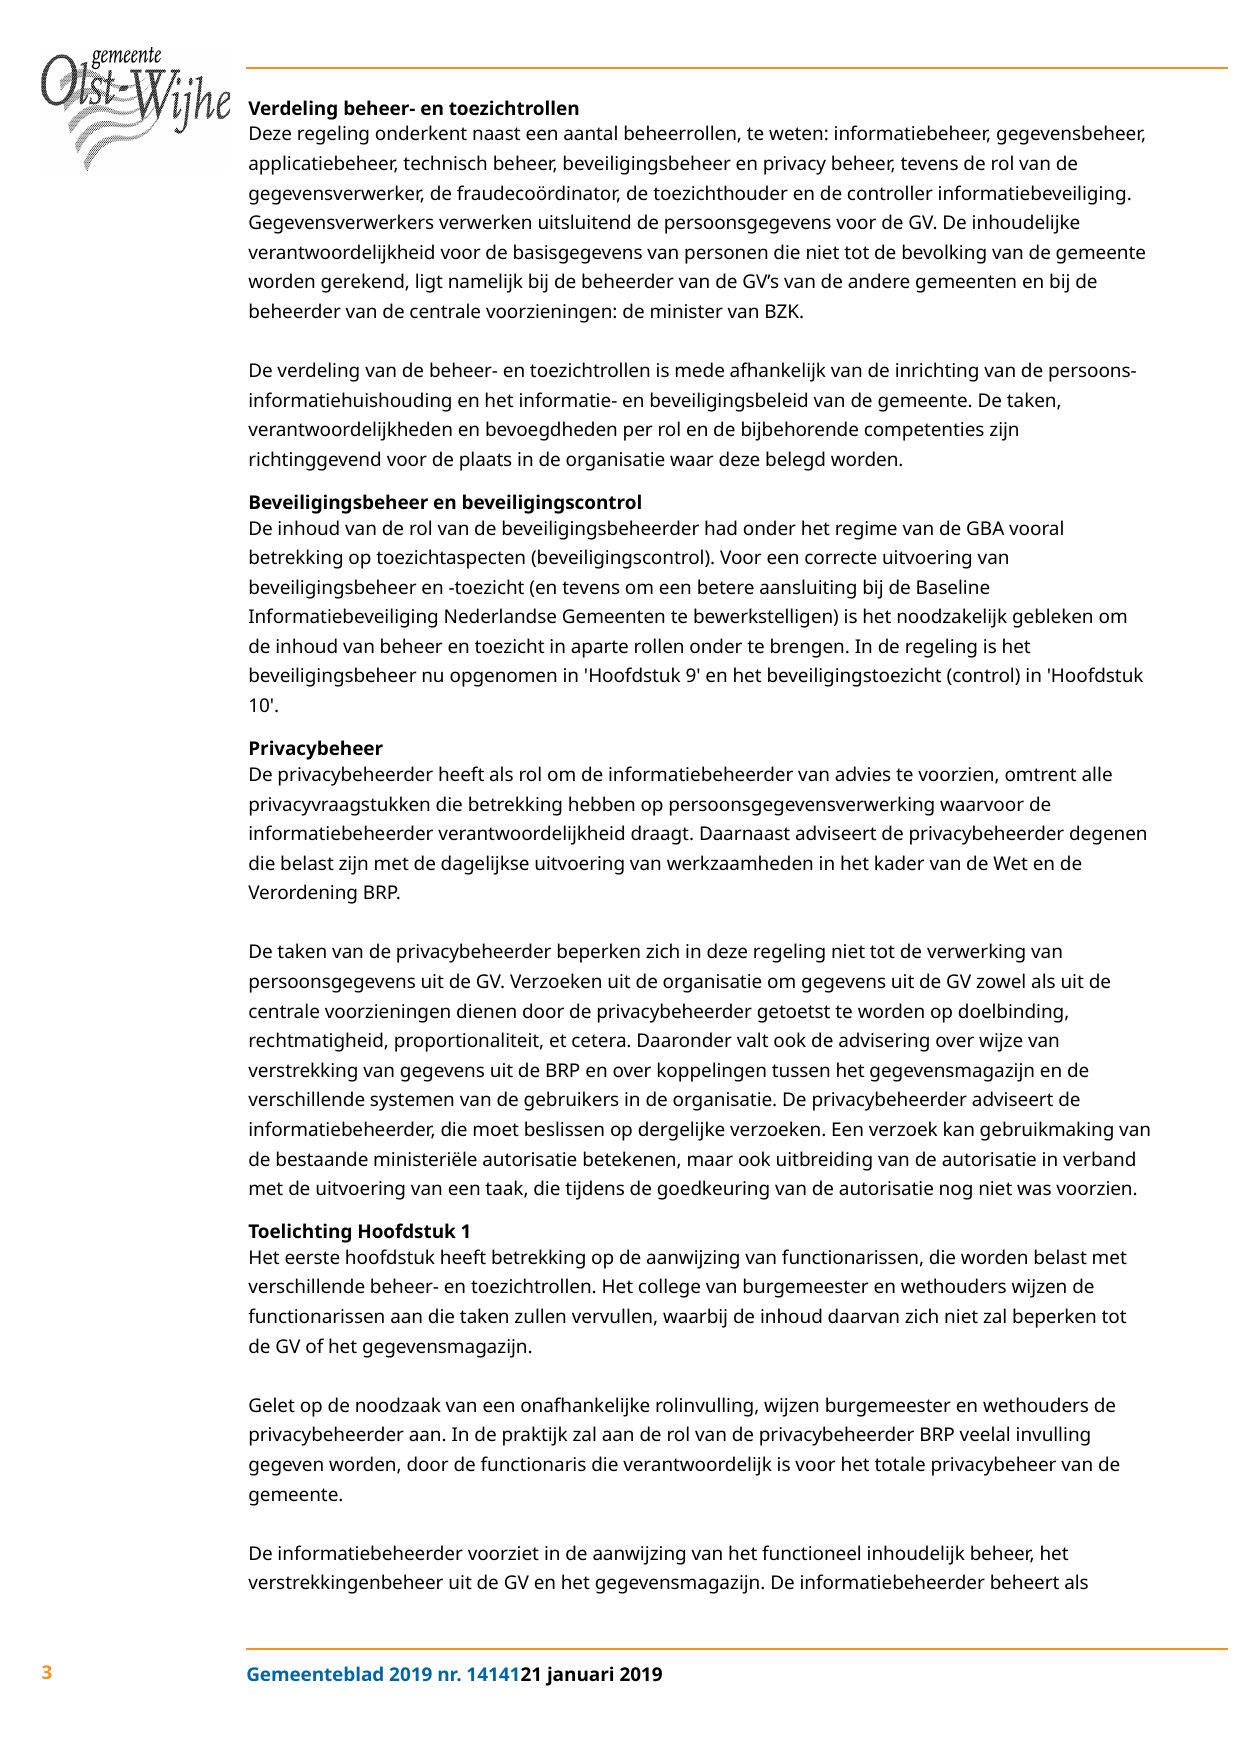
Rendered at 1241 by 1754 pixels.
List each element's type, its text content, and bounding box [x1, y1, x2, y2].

text Verdeling beheer- en toezichtrollen [248, 95, 1152, 121]
text Toelichting Hoofdstuk 1 [248, 1218, 1152, 1244]
text Gelet op de noodzaak van een onafhankelijke rolinvulling, wijzen burgemeester en wethouders de privacybeheerder aan. In de praktijk zal aan de rol van de privacybeheerder BRP veelal invulling gegeven worden, door de functionaris die verantwoordelijk is voor het totale privacybeheer van de gemeente. [248, 1392, 1152, 1507]
text De informatiebeheerder voorziet in de aanwijzing van het functioneel inhoudelijk beheer, het verstrekkingenbeheer uit de GV en het gegevensmagazijn. De informatiebeheerder beheert als [248, 1540, 1152, 1595]
text Beveiligingsbeheer en beveiligingscontrol [248, 489, 1152, 515]
text De inhoud van de rol van de beveiligingsbeheerder had onder het regime van de GBA vooral betrekking op toezichtaspecten (beveiligingscontrol). Voor een correcte uitvoering van beveiligingsbeheer en -toezicht (en tevens om een betere aansluiting bij de Baseline Informatiebeveiliging Nederlandse Gemeenten te bewerkstelligen) is het noodzakelijk gebleken om de inhoud van beheer en toezicht in aparte rollen onder te brengen. In de regeling is het beveiligingsbeheer nu opgenomen in 'Hoofdstuk 9' en het beveiligingstoezicht (control) in 'Hoofdstuk 10'. [248, 515, 1152, 718]
text De verdeling van de beheer- en toezichtrollen is mede afhankelijk van de inrichting van de persoons-informatiehuishouding en het informatie- en beveiligingsbeleid van de gemeente. De taken, verantwoordelijkheden en bevoegdheden per rol en de bijbehorende competenties zijn richtinggevend voor de plaats in de organisatie waar deze belegd worden. [248, 357, 1152, 472]
text De privacybeheerder heeft als rol om de informatiebeheerder van advies te voorzien, omtrent alle privacyvraagstukken die betrekking hebben op persoonsgegevensverwerking waarvoor de informatiebeheerder verantwoordelijkheid draagt. Daarnaast adviseert de privacybeheerder degenen die belast zijn met de dagelijkse uitvoering van werkzaamheden in het kader van de Wet en de Verordening BRP. [248, 761, 1152, 905]
text Privacybeheer [248, 735, 1152, 761]
text Het eerste hoofdstuk heeft betrekking op de aanwijzing van functionarissen, die worden belast met verschillende beheer- en toezichtrollen. Het college van burgemeester en wethouders wijzen de functionarissen aan die taken zullen vervullen, waarbij de inhoud daarvan zich niet zal beperken tot de GV of het gegevensmagazijn. [248, 1244, 1152, 1359]
picture [41, 47, 231, 172]
text Deze regeling onderkent naast een aantal beheerrollen, te weten: informatiebeheer, gegevensbeheer, applicatiebeheer, technisch beheer, beveiligingsbeheer en privacy beheer, tevens de rol van de gegevensverwerker, de fraudecoördinator, de toezichthouder en de controller informatiebeveiliging. Gegevensverwerkers verwerken uitsluitend de persoonsgegevens voor de GV. De inhoudelijke verantwoordelijkheid voor de basisgegevens van personen die niet tot de bevolking van de gemeente worden gerekend, ligt namelijk bij de beheerder van de GV’s van de andere gemeenten en bij de beheerder van de centrale voorzieningen: de minister van BZK. [248, 121, 1152, 324]
text De taken van de privacybeheerder beperken zich in deze regeling niet tot de verwerking van persoonsgegevens uit de GV. Verzoeken uit de organisatie om gegevens uit de GV zowel als uit de centrale voorzieningen dienen door de privacybeheerder getoetst te worden op doelbinding, rechtmatigheid, proportionaliteit, et cetera. Daaronder valt ook de advisering over wijze van verstrekking van gegevens uit de BRP en over koppelingen tussen het gegevensmagazijn en de verschillende systemen van de gebruikers in de organisatie. De privacybeheerder adviseert de informatiebeheerder, die moet beslissen op dergelijke verzoeken. Een verzoek kan gebruikmaking van de bestaande ministeriële autorisatie betekenen, maar ook uitbreiding van de autorisatie in verband met de uitvoering van een taak, die tijdens de goedkeuring van de autorisatie nog niet was voorzien. [248, 939, 1152, 1201]
